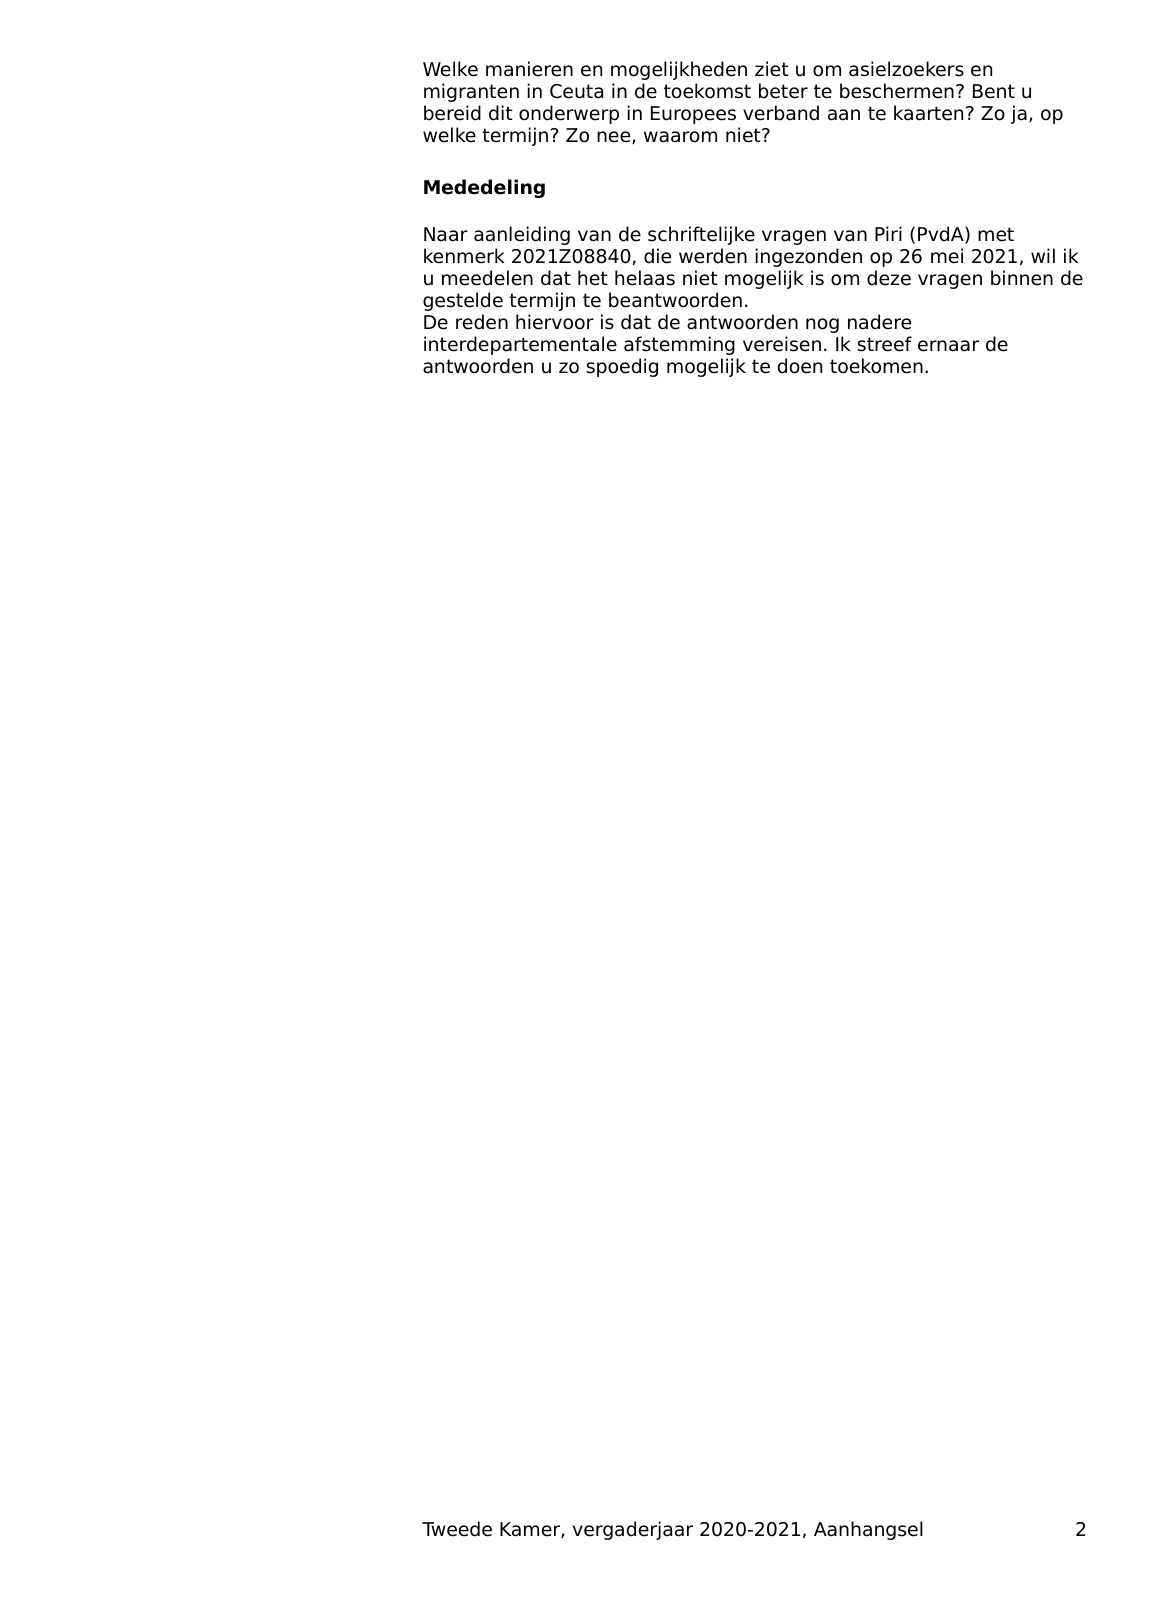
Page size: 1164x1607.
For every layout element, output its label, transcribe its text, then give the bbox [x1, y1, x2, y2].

text Welke manieren en mogelijkheden ziet u om asielzoekers en migranten in Ceuta in de toekomst beter te beschermen? Bent u bereid dit onderwerp in Europees verband aan te kaarten? Zo ja, op welke termijn? Zo nee, waarom niet? [422, 59, 1087, 147]
subtitle Mededeling [422, 177, 1087, 199]
text De reden hiervoor is dat de antwoorden nog nadere interdepartementale afstemming vereisen. Ik streef ernaar de antwoorden u zo spoedig mogelijk te doen toekomen. [422, 312, 1087, 378]
text Naar aanleiding van de schriftelijke vragen van Piri (PvdA) met kenmerk 2021Z08840, die werden ingezonden op 26 mei 2021, wil ik u meedelen dat het helaas niet mogelijk is om deze vragen binnen de gestelde termijn te beantwoorden. [422, 224, 1087, 312]
